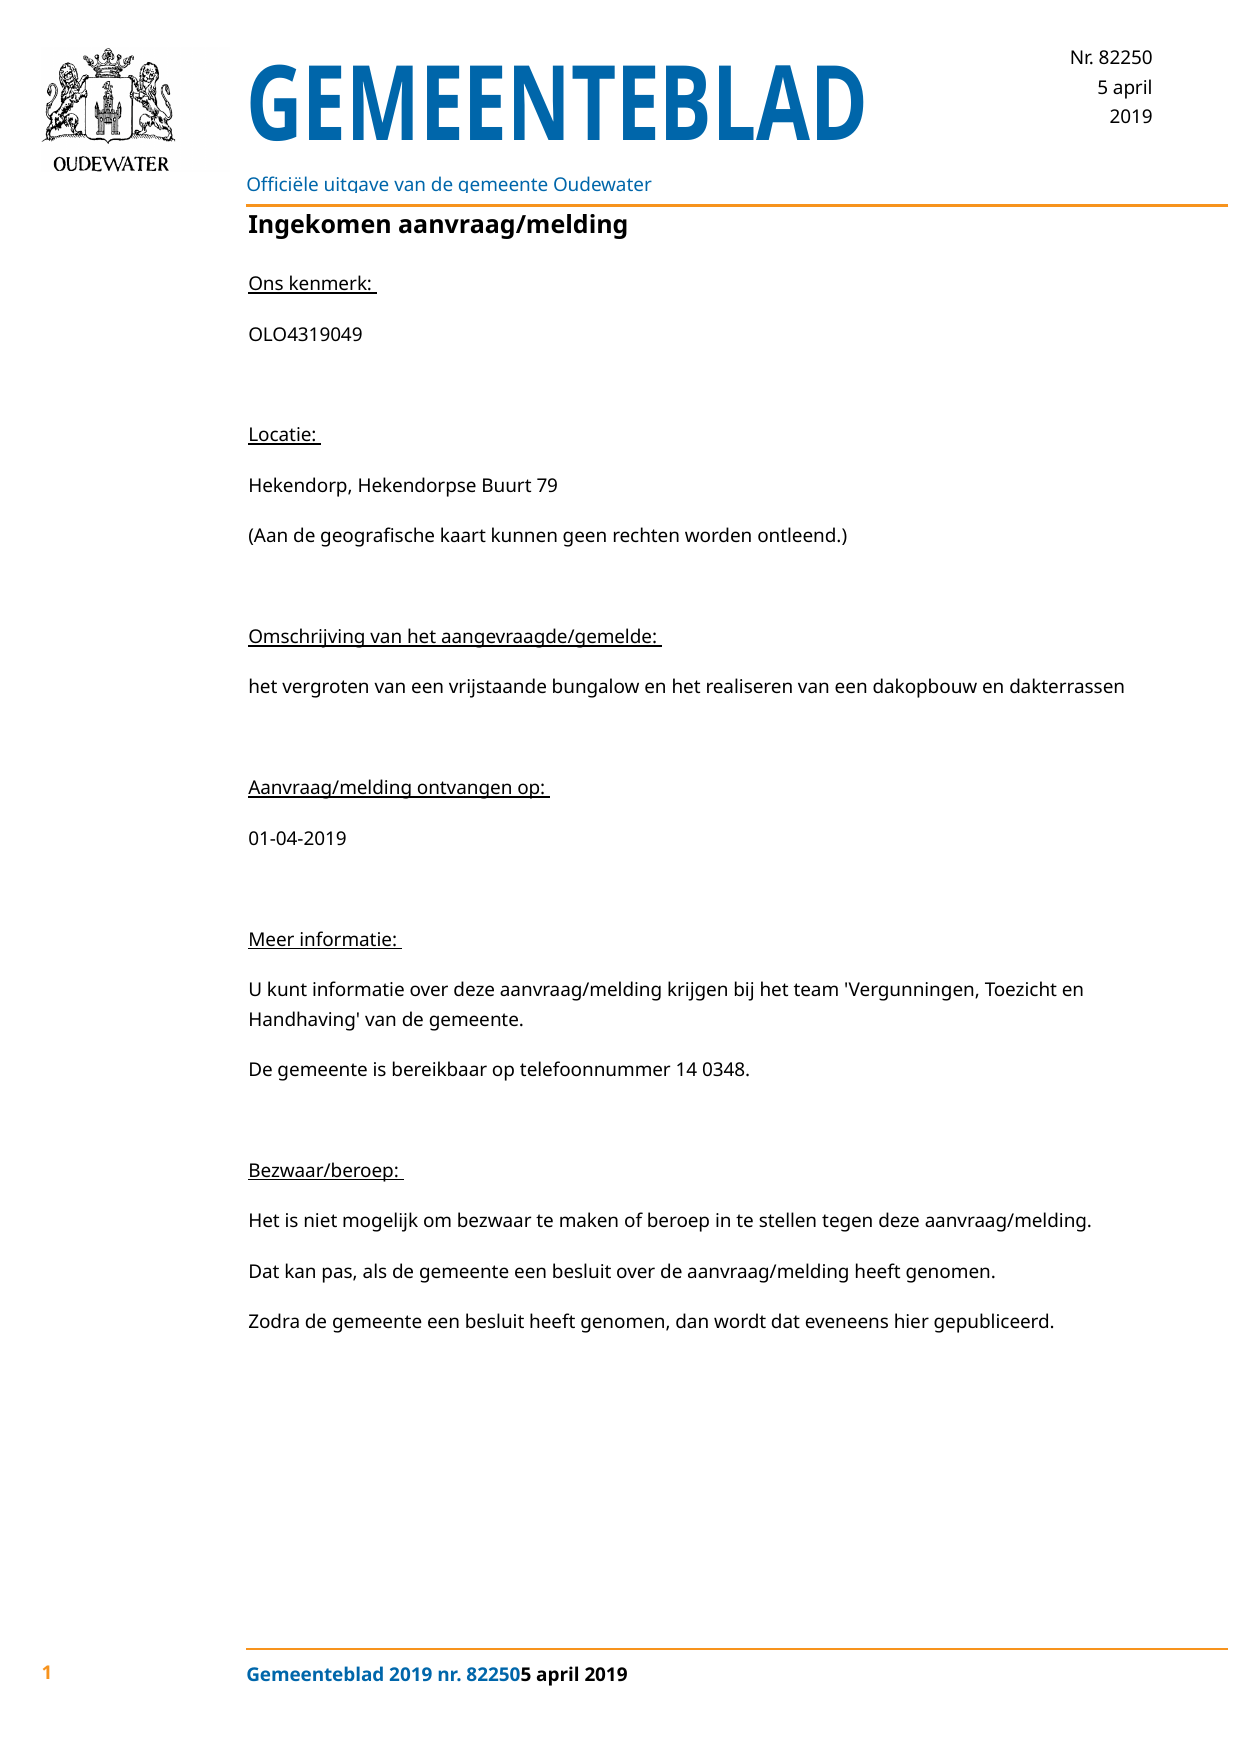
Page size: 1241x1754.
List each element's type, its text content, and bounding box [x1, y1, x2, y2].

text Locatie: [248, 422, 1152, 447]
text U kunt informatie over deze aanvraag/melding krijgen bij het team 'Vergunningen, Toezicht en Handhaving' van de gemeente. [248, 976, 1152, 1031]
text Omschrijving van het aangevraagde/gemelde: [248, 623, 1152, 649]
text Ingekomen aanvraag/melding [248, 207, 1152, 241]
text Hekendorp, Hekendorpse Buurt 79 [248, 472, 1152, 498]
text 01-04-2019 [248, 825, 1152, 851]
text Meer informatie: [248, 926, 1152, 951]
picture [41, 47, 231, 172]
text Het is niet mogelijk om bezwaar te maken of beroep in te stellen tegen deze aanvraag/melding. [248, 1207, 1152, 1233]
text het vergroten van een vrijstaande bungalow en het realiseren van een dakopbouw en dakterrassen [248, 674, 1152, 699]
text Zodra de gemeente een besluit heeft genomen, dan wordt dat eveneens hier gepubliceerd. [248, 1308, 1152, 1334]
text Ons kenmerk: [248, 270, 1152, 296]
text (Aan de geografische kaart kunnen geen rechten worden ontleend.) [248, 522, 1152, 548]
text Aanvraag/melding ontvangen op: [248, 774, 1152, 800]
text OLO4319049 [248, 321, 1152, 346]
text De gemeente is bereikbaar op telefoonnummer 14 0348. [248, 1056, 1152, 1082]
text Bezwaar/beroep: [248, 1157, 1152, 1183]
text Dat kan pas, als de gemeente een besluit over de aanvraag/melding heeft genomen. [248, 1258, 1152, 1283]
